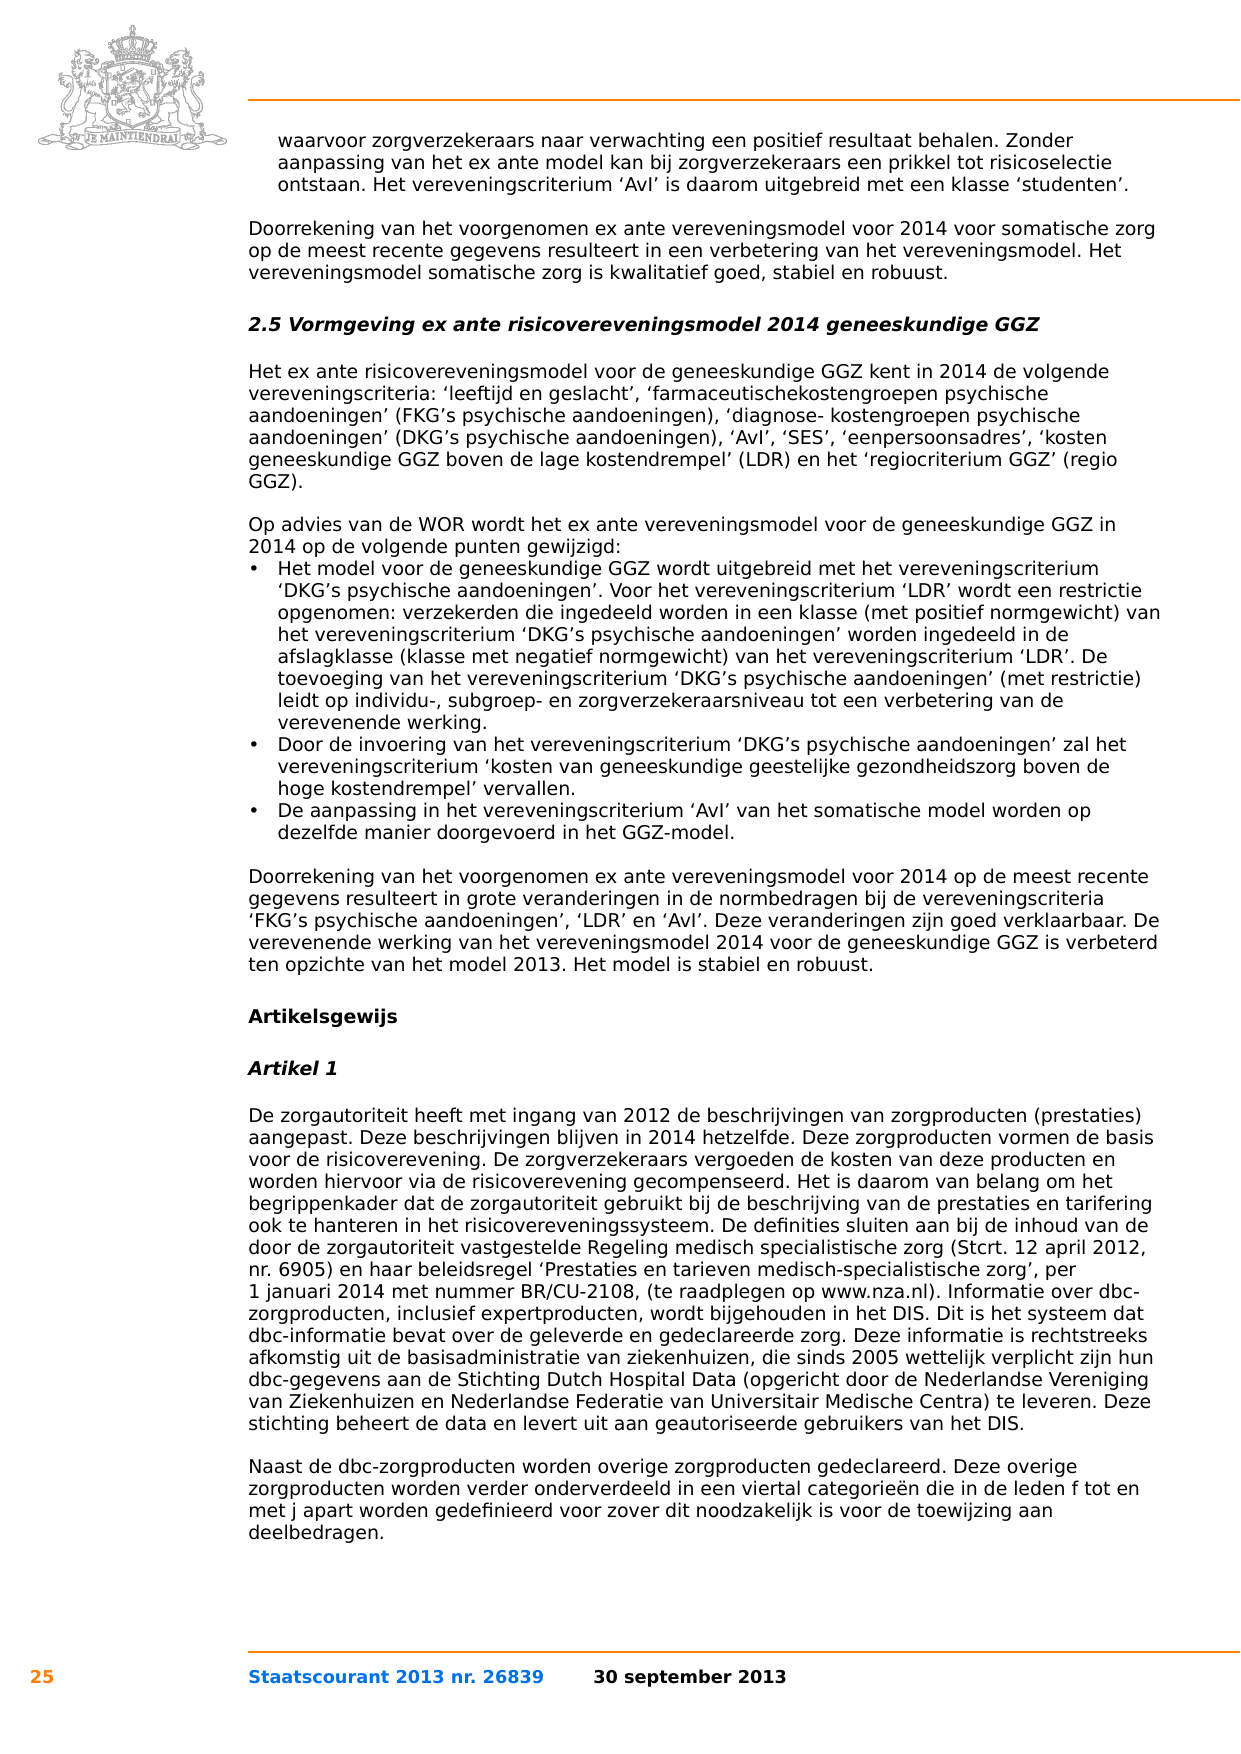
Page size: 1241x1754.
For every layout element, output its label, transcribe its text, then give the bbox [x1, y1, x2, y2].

text • Door de invoering van het vereveningscriterium ‘DKG’s psychische aandoeningen’ zal het vereveningscriterium ‘kosten van geneeskundige geestelijke gezondheidszorg boven de hoge kostendrempel’ vervallen. [248, 734, 1163, 800]
text • De aanpassing in het vereveningscriterium ‘AvI’ van het somatische model worden op dezelfde manier doorgevoerd in het GGZ-model. [248, 800, 1163, 844]
text • Het model voor de geneeskundige GGZ wordt uitgebreid met het vereveningscriterium ‘DKG’s psychische aandoeningen’. Voor het vereveningscriterium ‘LDR’ wordt een restrictie opgenomen: verzekerden die ingedeeld worden in een klasse (met positief normgewicht) van het vereveningscriterium ‘DKG’s psychische aandoeningen’ worden ingedeeld in de afslagklasse (klasse met negatief normgewicht) van het vereveningscriterium ‘LDR’. De toevoeging van het vereveningscriterium ‘DKG’s psychische aandoeningen’ (met restrictie) leidt op individu-, subgroep- en zorgverzekeraarsniveau tot een verbetering van de verevenende werking. [248, 558, 1163, 734]
text Doorrekening van het voorgenomen ex ante vereveningsmodel voor 2014 voor somatische zorg op de meest recente gegevens resulteert in een verbetering van het vereveningsmodel. Het vereveningsmodel somatische zorg is kwalitatief goed, stabiel en robuust. [248, 218, 1163, 284]
subtitle 2.5 Vormgeving ex ante risicovereveningsmodel 2014 geneeskundige GGZ [248, 314, 1163, 336]
text waarvoor zorgverzekeraars naar verwachting een positief resultaat behalen. Zonder aanpassing van het ex ante model kan bij zorgverzekeraars een prikkel tot risicoselectie ontstaan. Het vereveningscriterium ‘AvI’ is daarom uitgebreid met een klasse ‘studenten’. [248, 130, 1163, 196]
text De zorgautoriteit heeft met ingang van 2012 de beschrijvingen van zorgproducten (prestaties) aangepast. Deze beschrijvingen blijven in 2014 hetzelfde. Deze zorgproducten vormen de basis voor de risicoverevening. De zorgverzekeraars vergoeden de kosten van deze producten en worden hiervoor via de risicoverevening gecompenseerd. Het is daarom van belang om het begrippenkader dat de zorgautoriteit gebruikt bij de beschrijving van de prestaties en tarifering ook te hanteren in het risicovereveningssysteem. De definities sluiten aan bij de inhoud van de door de zorgautoriteit vastgestelde Regeling medisch specialistische zorg (Stcrt. 12 april 2012, nr. 6905) en haar beleidsregel ‘Prestaties en tarieven medisch-specialistische zorg’, per 1 januari 2014 met nummer BR/CU-2108, (te raadplegen op www.nza.nl). Informatie over dbc-zorgproducten, inclusief expertproducten, wordt bijgehouden in het DIS. Dit is het systeem dat dbc-informatie bevat over de geleverde en gedeclareerde zorg. Deze informatie is rechtstreeks afkomstig uit de basisadministratie van ziekenhuizen, die sinds 2005 wettelijk verplicht zijn hun dbc-gegevens aan de Stichting Dutch Hospital Data (opgericht door de Nederlandse Vereniging van Ziekenhuizen en Nederlandse Federatie van Universitair Medische Centra) te leveren. Deze stichting beheert de data en levert uit aan geautoriseerde gebruikers van het DIS. [248, 1105, 1163, 1434]
text Het ex ante risicovereveningsmodel voor de geneeskundige GGZ kent in 2014 de volgende vereveningscriteria: ‘leeftijd en geslacht’, ‘farmaceutischekostengroepen psychische aandoeningen’ (FKG’s psychische aandoeningen), ‘diagnose- kostengroepen psychische aandoeningen’ (DKG’s psychische aandoeningen), ‘AvI’, ‘SES’, ‘eenpersoonsadres’, ‘kosten geneeskundige GGZ boven de lage kostendrempel’ (LDR) en het ‘regiocriterium GGZ’ (regio GGZ). [248, 361, 1163, 492]
subtitle Artikelsgewijs [248, 1006, 1163, 1028]
picture [38, 25, 227, 150]
text Naast de dbc-zorgproducten worden overige zorgproducten gedeclareerd. Deze overige zorgproducten worden verder onderverdeeld in een viertal categorieën die in de leden f tot en met j apart worden gedefinieerd voor zover dit noodzakelijk is voor de toewijzing aan deelbedragen. [248, 1456, 1163, 1544]
subtitle Artikel 1 [248, 1058, 1163, 1080]
text Doorrekening van het voorgenomen ex ante vereveningsmodel voor 2014 op de meest recente gegevens resulteert in grote veranderingen in de normbedragen bij de vereveningscriteria ‘FKG’s psychische aandoeningen’, ‘LDR’ en ‘AvI’. Deze veranderingen zijn goed verklaarbaar. De verevenende werking van het vereveningsmodel 2014 voor de geneeskundige GGZ is verbeterd ten opzichte van het model 2013. Het model is stabiel en robuust. [248, 866, 1163, 976]
text Op advies van de WOR wordt het ex ante vereveningsmodel voor de geneeskundige GGZ in 2014 op de volgende punten gewijzigd: [248, 514, 1163, 558]
